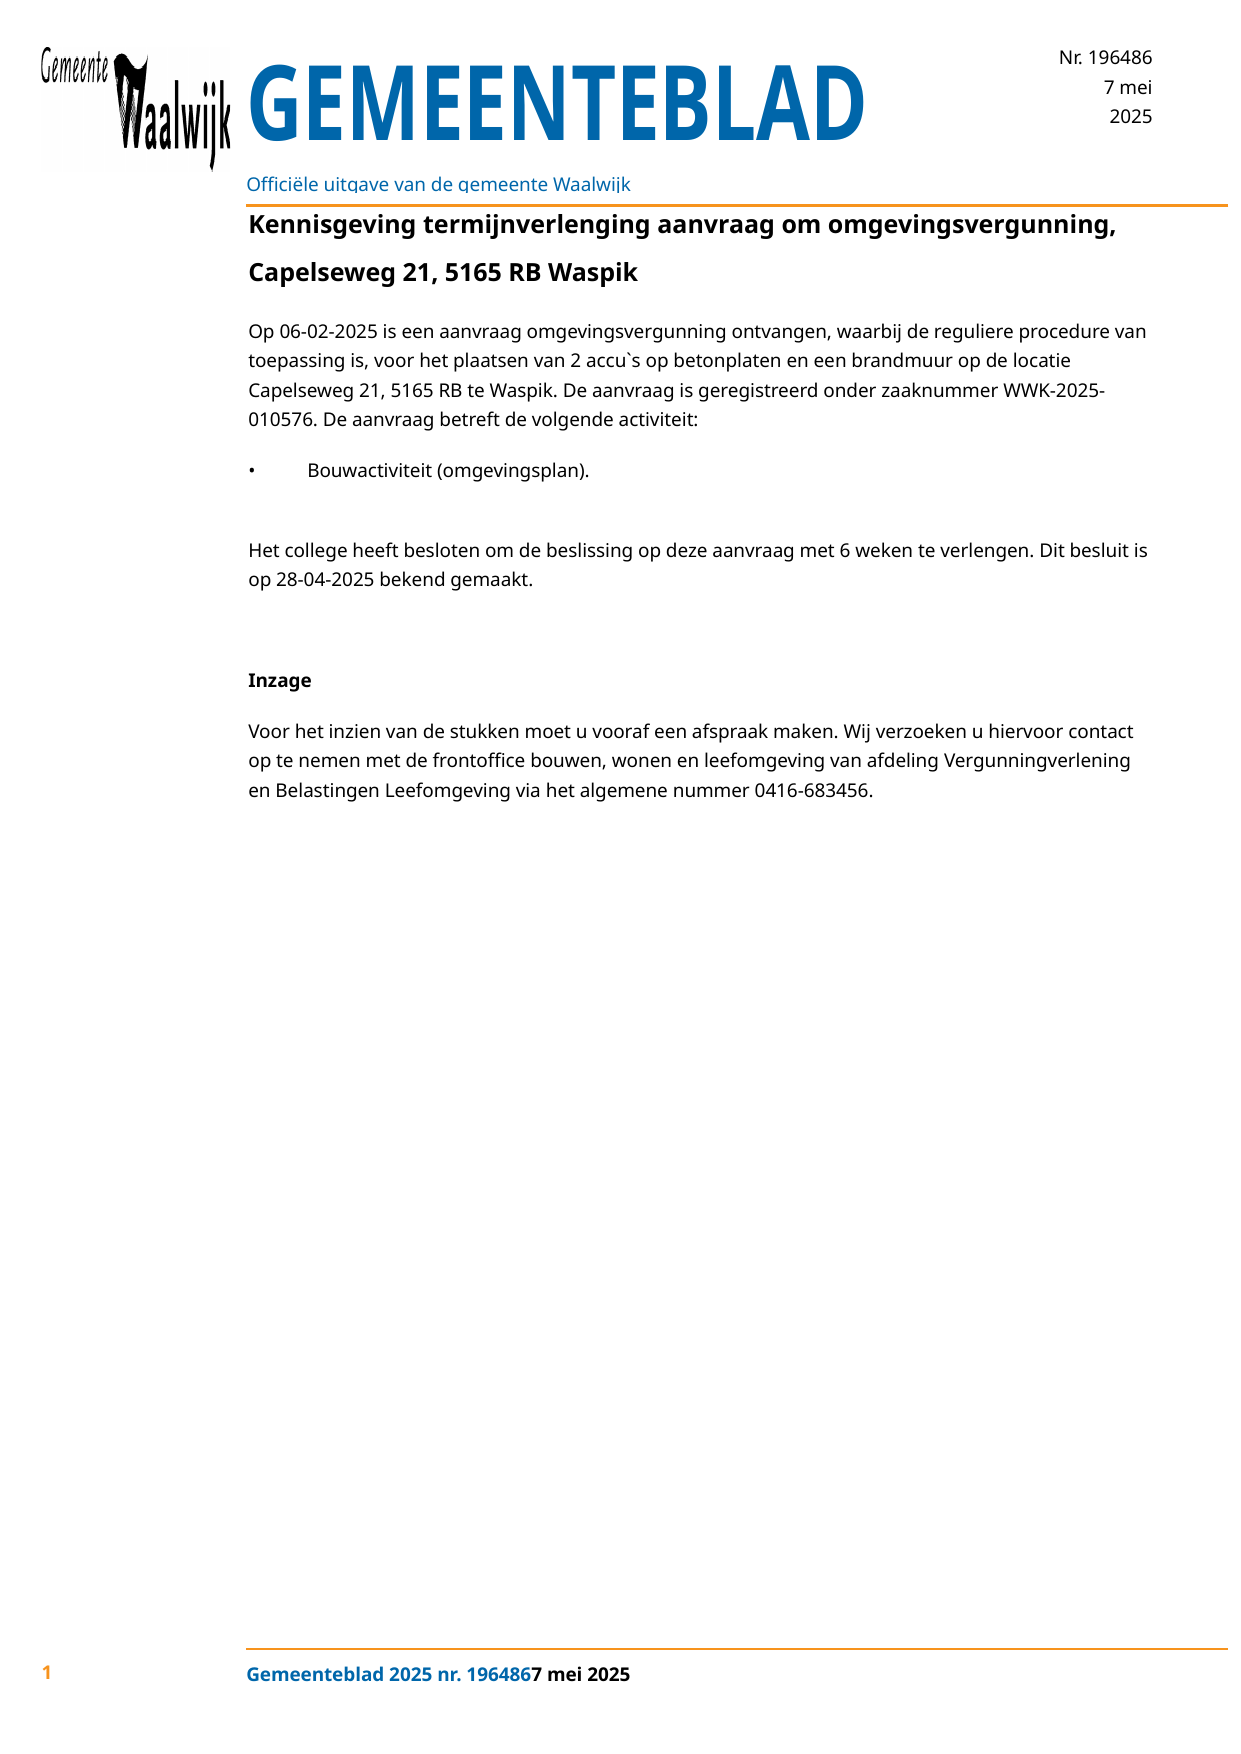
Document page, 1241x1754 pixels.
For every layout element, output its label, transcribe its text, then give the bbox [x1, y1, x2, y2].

text Voor het inzien van de stukken moet u vooraf een afspraak maken. Wij verzoeken u hiervoor contact op te nemen met de frontoffice bouwen, wonen en leefomgeving van afdeling Vergunningverlening en Belastingen Leefomgeving via het algemene nummer 0416-683456. [248, 718, 1152, 803]
list Bouwactiviteit (omgevingsplan). [248, 457, 1152, 483]
text Inzage [248, 667, 1152, 693]
text Op 06-02-2025 is een aanvraag omgevingsvergunning ontvangen, waarbij de reguliere procedure van toepassing is, voor het plaatsen van 2 accu`s op betonplaten en een brandmuur op de locatie Capelseweg 21, 5165 RB te Waspik. De aanvraag is geregistreerd onder zaaknummer WWK-2025-010576. De aanvraag betreft de volgende activiteit: [248, 318, 1152, 432]
picture [41, 47, 231, 172]
text Kennisgeving termijnverlenging aanvraag om omgevingsvergunning, Capelseweg 21, 5165 RB Waspik [248, 207, 1152, 288]
text Het college heeft besloten om de beslissing op deze aanvraag met 6 weken te verlengen. Dit besluit is op 28-04-2025 bekend gemaakt. [248, 537, 1152, 592]
